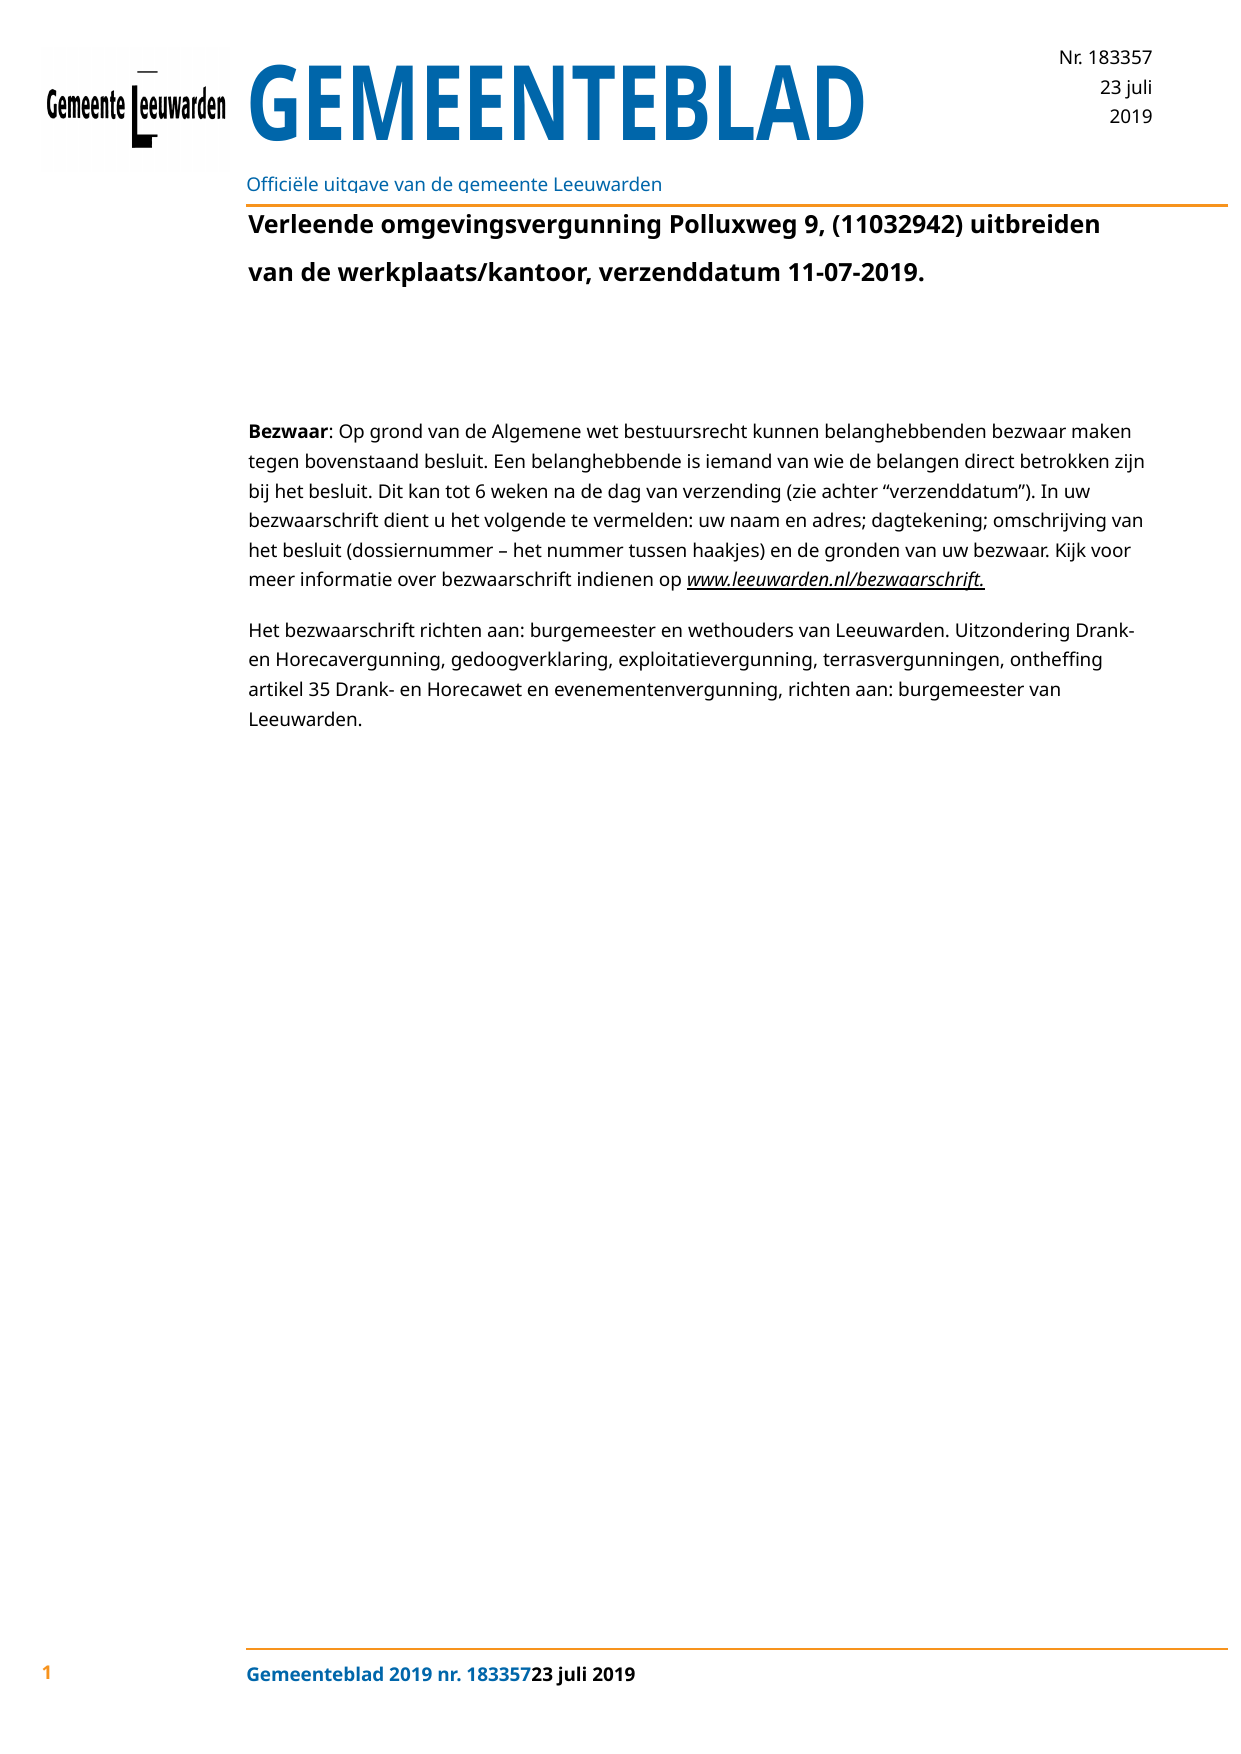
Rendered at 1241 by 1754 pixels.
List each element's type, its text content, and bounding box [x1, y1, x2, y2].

text Het bezwaarschrift richten aan: burgemeester en wethouders van Leeuwarden. Uitzondering Drank- en Horecavergunning, gedoogverklaring, exploitatievergunning, terrasvergunningen, ontheffing artikel 35 Drank- en Horecawet en evenementenvergunning, richten aan: burgemeester van Leeuwarden. [248, 617, 1152, 732]
text Bezwaar: Op grond van de Algemene wet bestuursrecht kunnen belanghebbenden bezwaar maken tegen bovenstaand besluit. Een belanghebbende is iemand van wie de belangen direct betrokken zijn bij het besluit. Dit kan tot 6 weken na de dag van verzending (zie achter “verzenddatum”). In uw bezwaarschrift dient u het volgende te vermelden: uw naam en adres; dagtekening; omschrijving van het besluit (dossiernummer – het nummer tussen haakjes) en de gronden van uw bezwaar. Kijk voor meer informatie over bezwaarschrift indienen op www.leeuwarden.nl/bezwaarschrift. [248, 419, 1152, 592]
text Verleende omgevingsvergunning Polluxweg 9, (11032942) uitbreiden van de werkplaats/kantoor, verzenddatum 11-07-2019. [248, 207, 1152, 288]
picture [41, 47, 231, 172]
